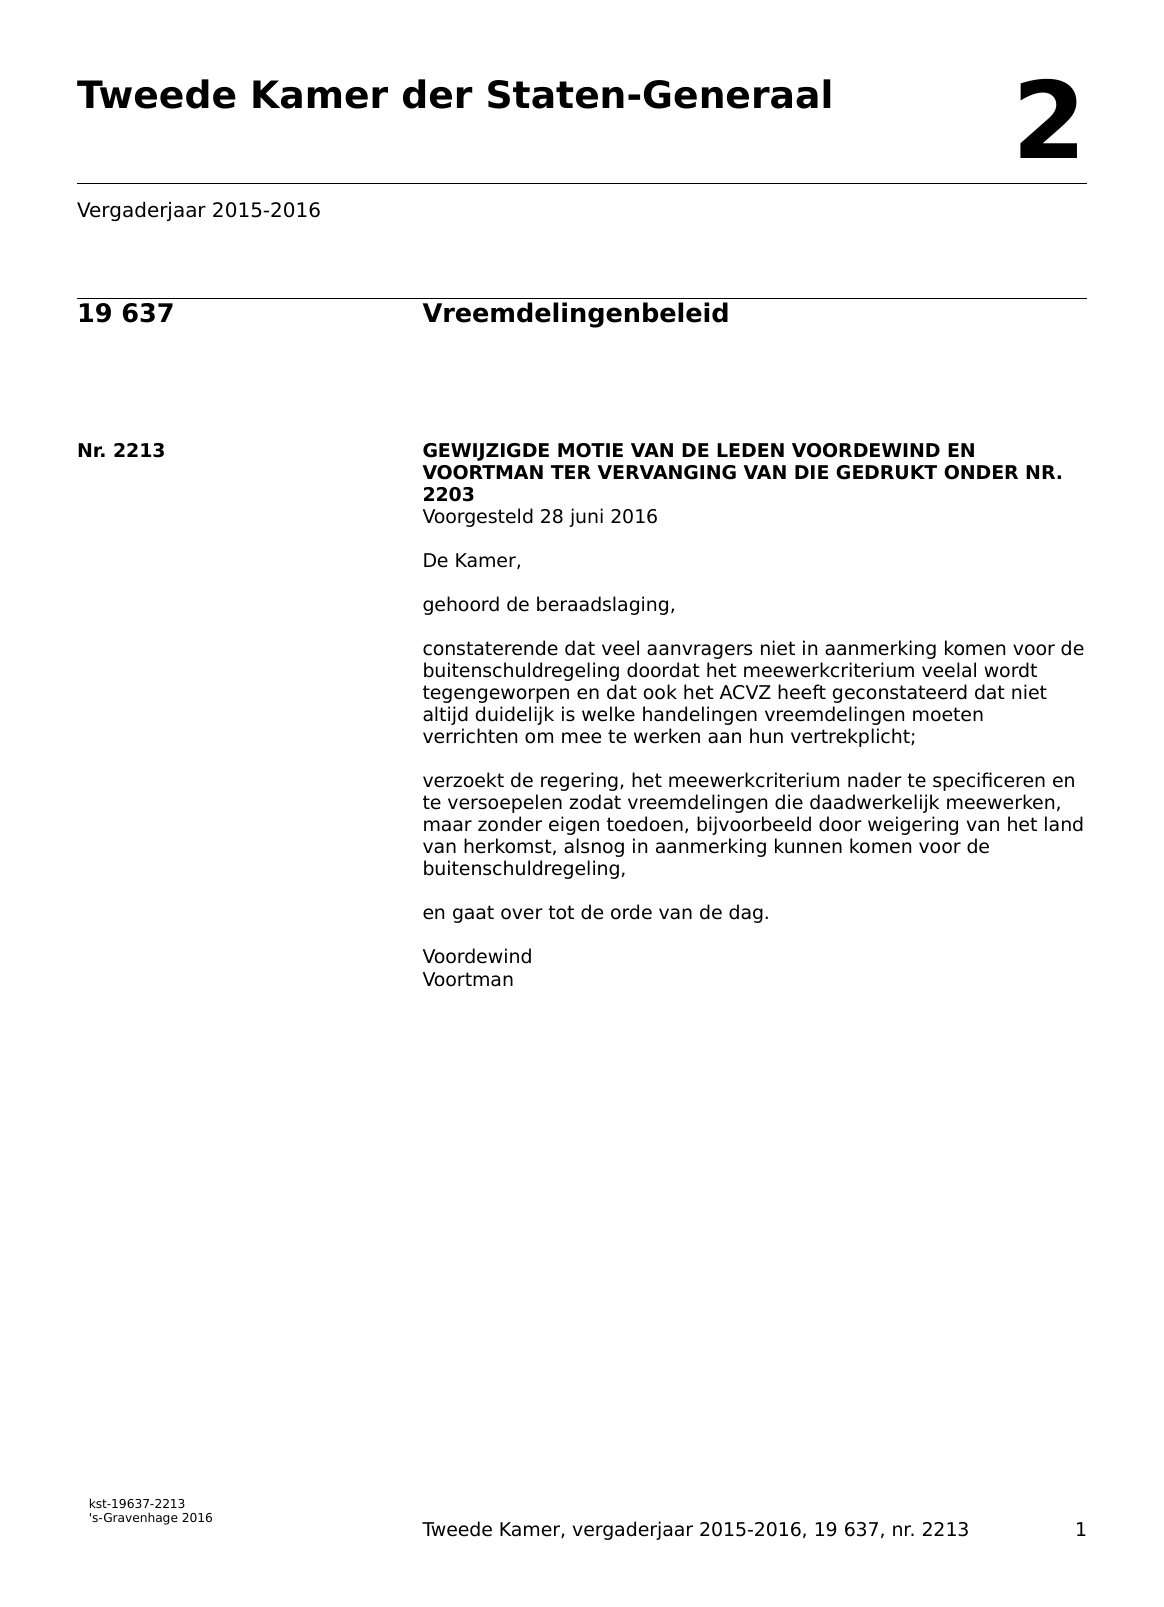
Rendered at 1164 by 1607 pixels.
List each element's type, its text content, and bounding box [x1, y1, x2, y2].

text kst-19637-2213 [88, 1497, 323, 1511]
text Voordewind [422, 946, 1087, 968]
text en gaat over tot de orde van de dag. [422, 902, 1087, 924]
subtitle 19 637 Vreemdelingenbeleid [77, 299, 1087, 329]
text gehoord de beraadslaging, [422, 594, 1087, 616]
text verzoekt de regering, het meewerkcriterium nader te specificeren en te versoepelen zodat vreemdelingen die daadwerkelijk meewerken, maar zonder eigen toedoen, bijvoorbeeld door weigering van het land van herkomst, alsnog in aanmerking kunnen komen voor de buitenschuldregeling, [422, 770, 1087, 880]
text Voortman [422, 968, 1087, 990]
text constaterende dat veel aanvragers niet in aanmerking komen voor de buitenschuldregeling doordat het meewerkcriterium veelal wordt tegengeworpen en dat ook het ACVZ heeft geconstateerd dat niet altijd duidelijk is welke handelingen vreemdelingen moeten verrichten om mee te werken aan hun vertrekplicht; [422, 638, 1087, 748]
text Voorgesteld 28 juni 2016 [422, 506, 1087, 528]
table_header 2 [886, 59, 1087, 183]
text De Kamer, [422, 550, 1087, 572]
table_cell Vergaderjaar 2015-2016 [77, 184, 1087, 298]
table_header Tweede Kamer der Staten-Generaal [77, 59, 886, 183]
text 's-Gravenhage 2016 [88, 1511, 323, 1525]
subtitle Nr. 2213 GEWIJZIGDE MOTIE VAN DE LEDEN VOORDEWIND EN VOORTMAN TER VERVANGING VAN DIE GEDRUKT ONDER NR. 2203 [77, 440, 1087, 506]
